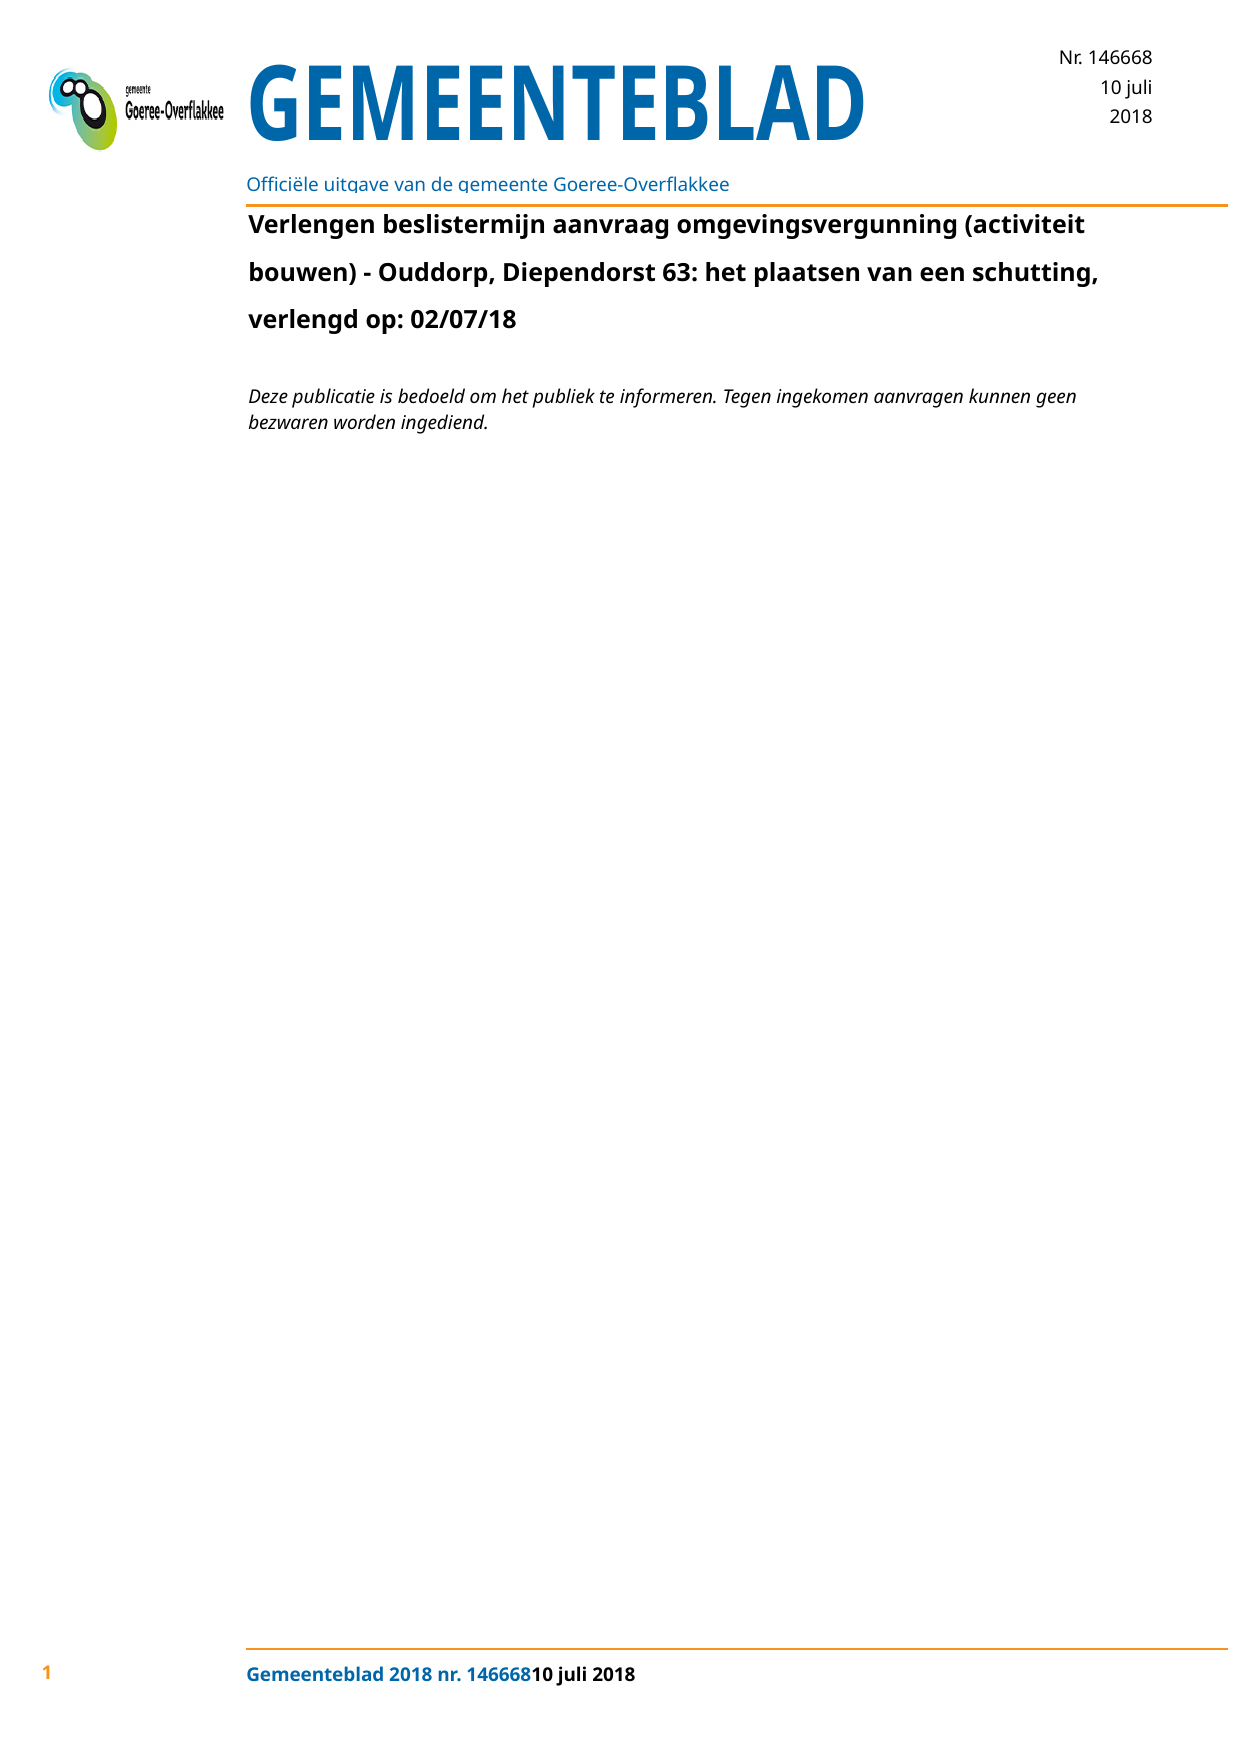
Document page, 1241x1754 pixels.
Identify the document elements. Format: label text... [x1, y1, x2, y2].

picture [41, 47, 231, 172]
text Deze publicatie is bedoeld om het publiek te informeren. Tegen ingekomen aanvragen kunnen geen bezwaren worden ingediend. [248, 384, 1152, 435]
text Verlengen beslistermijn aanvraag omgevingsvergunning (activiteit bouwen) - Ouddorp, Diependorst 63: het plaatsen van een schutting, verlengd op: 02/07/18 [248, 207, 1152, 336]
